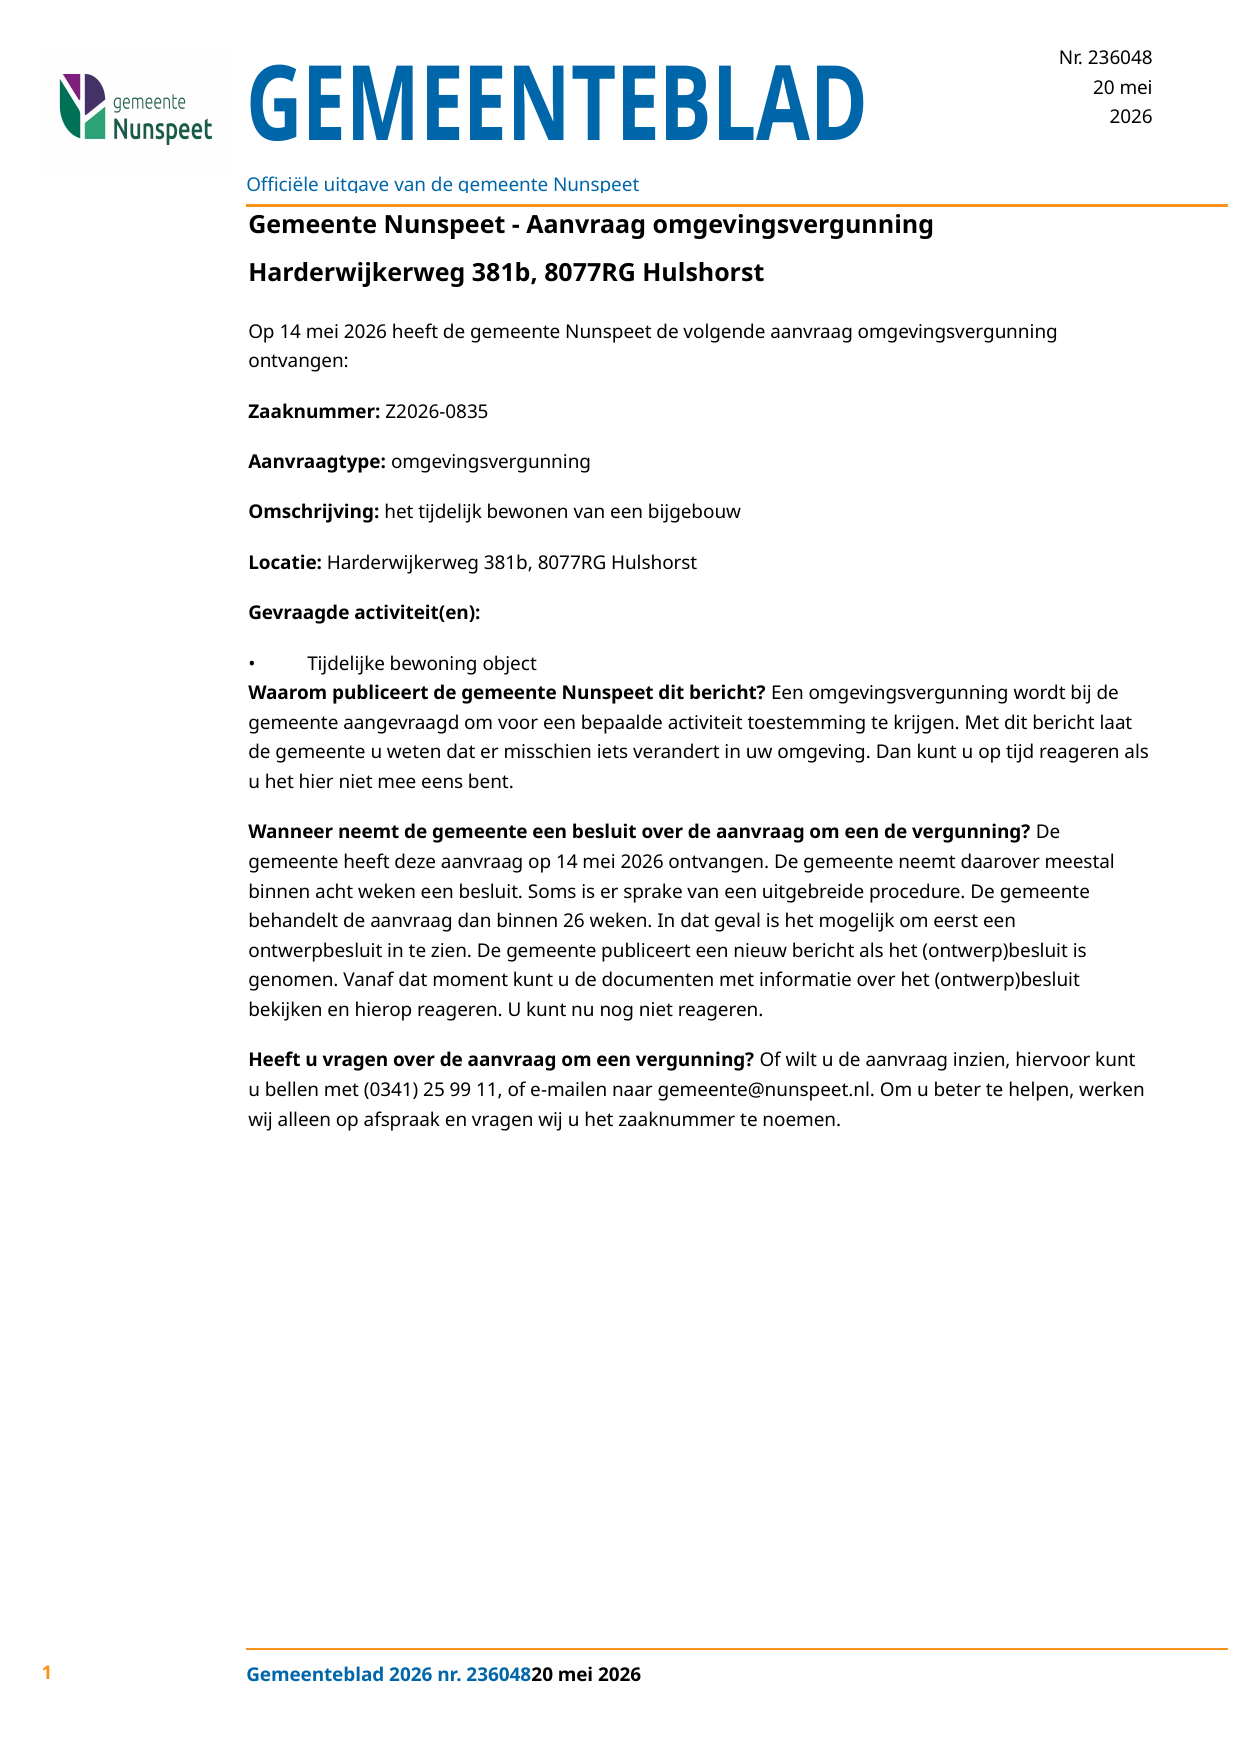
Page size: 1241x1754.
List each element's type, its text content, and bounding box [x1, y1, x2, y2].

text Omschrijving: het tijdelijk bewonen van een bijgebouw [248, 499, 1152, 524]
picture [41, 47, 231, 172]
text Wanneer neemt de gemeente een besluit over de aanvraag om een de vergunning? De gemeente heeft deze aanvraag op 14 mei 2026 ontvangen. De gemeente neemt daarover meestal binnen acht weken een besluit. Soms is er sprake van een uitgebreide procedure. De gemeente behandelt de aanvraag dan binnen 26 weken. In dat geval is het mogelijk om eerst een ontwerpbesluit in te zien. De gemeente publiceert een nieuw bericht als het (ontwerp)besluit is genomen. Vanaf dat moment kunt u de documenten met informatie over het (ontwerp)besluit bekijken en hierop reageren. U kunt nu nog niet reageren. [248, 819, 1152, 1022]
text Gemeente Nunspeet - Aanvraag omgevingsvergunning Harderwijkerweg 381b, 8077RG Hulshorst [248, 207, 1152, 288]
text Aanvraagtype: omgevingsvergunning [248, 448, 1152, 474]
text Zaaknummer: Z2026-0835 [248, 398, 1152, 424]
text Gevraagde activiteit(en): [248, 599, 1152, 625]
text Op 14 mei 2026 heeft de gemeente Nunspeet de volgende aanvraag omgevingsvergunning ontvangen: [248, 318, 1152, 373]
text Heeft u vragen over de aanvraag om een vergunning? Of wilt u de aanvraag inzien, hiervoor kunt u bellen met (0341) 25 99 11, of e-mailen naar gemeente@nunspeet.nl. Om u beter te helpen, werken wij alleen op afspraak en vragen wij u het zaaknummer te noemen. [248, 1047, 1152, 1132]
text Waarom publiceert de gemeente Nunspeet dit bericht? Een omgevingsvergunning wordt bij de gemeente aangevraagd om voor een bepaalde activiteit toestemming te krijgen. Met dit bericht laat de gemeente u weten dat er misschien iets verandert in uw omgeving. Dan kunt u op tijd reageren als u het hier niet mee eens bent. [248, 679, 1152, 794]
text Locatie: Harderwijkerweg 381b, 8077RG Hulshorst [248, 549, 1152, 575]
list Tijdelijke bewoning object [248, 650, 1152, 676]
